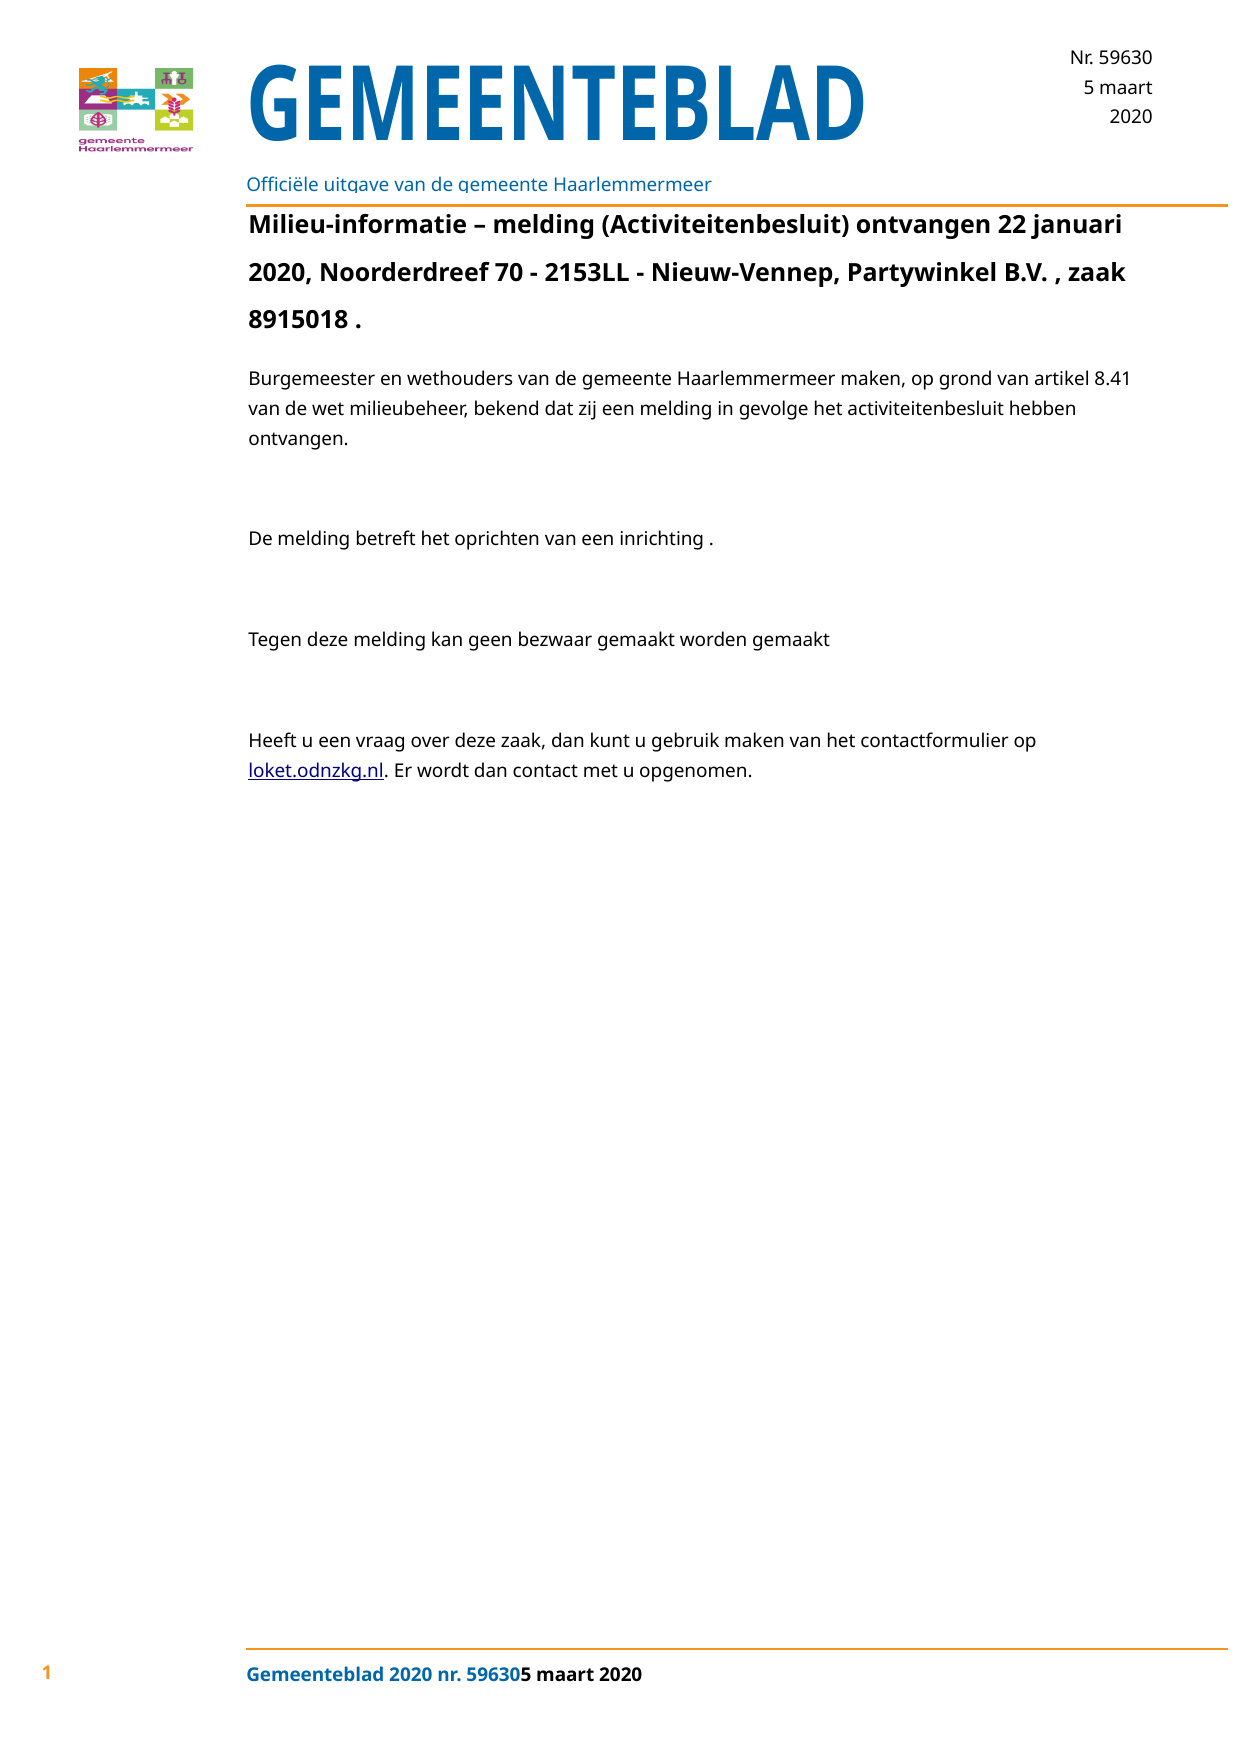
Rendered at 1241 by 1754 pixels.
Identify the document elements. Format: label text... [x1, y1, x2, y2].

text Burgemeester en wethouders van de gemeente Haarlemmermeer maken, op grond van artikel 8.41 van de wet milieubeheer, bekend dat zij een melding in gevolge het activiteitenbesluit hebben ontvangen. [248, 366, 1152, 450]
text Heeft u een vraag over deze zaak, dan kunt u gebruik maken van het contactformulier op loket.odnzkg.nl. Er wordt dan contact met u opgenomen. [248, 727, 1152, 782]
picture [41, 47, 231, 172]
text De melding betreft het oprichten van een inrichting . [248, 526, 1152, 551]
text Milieu-informatie – melding (Activiteitenbesluit) ontvangen 22 januari 2020, Noorderdreef 70 - 2153LL - Nieuw-Vennep, Partywinkel B.V. , zaak 8915018 . [248, 207, 1152, 336]
text Tegen deze melding kan geen bezwaar gemaakt worden gemaakt [248, 626, 1152, 652]
